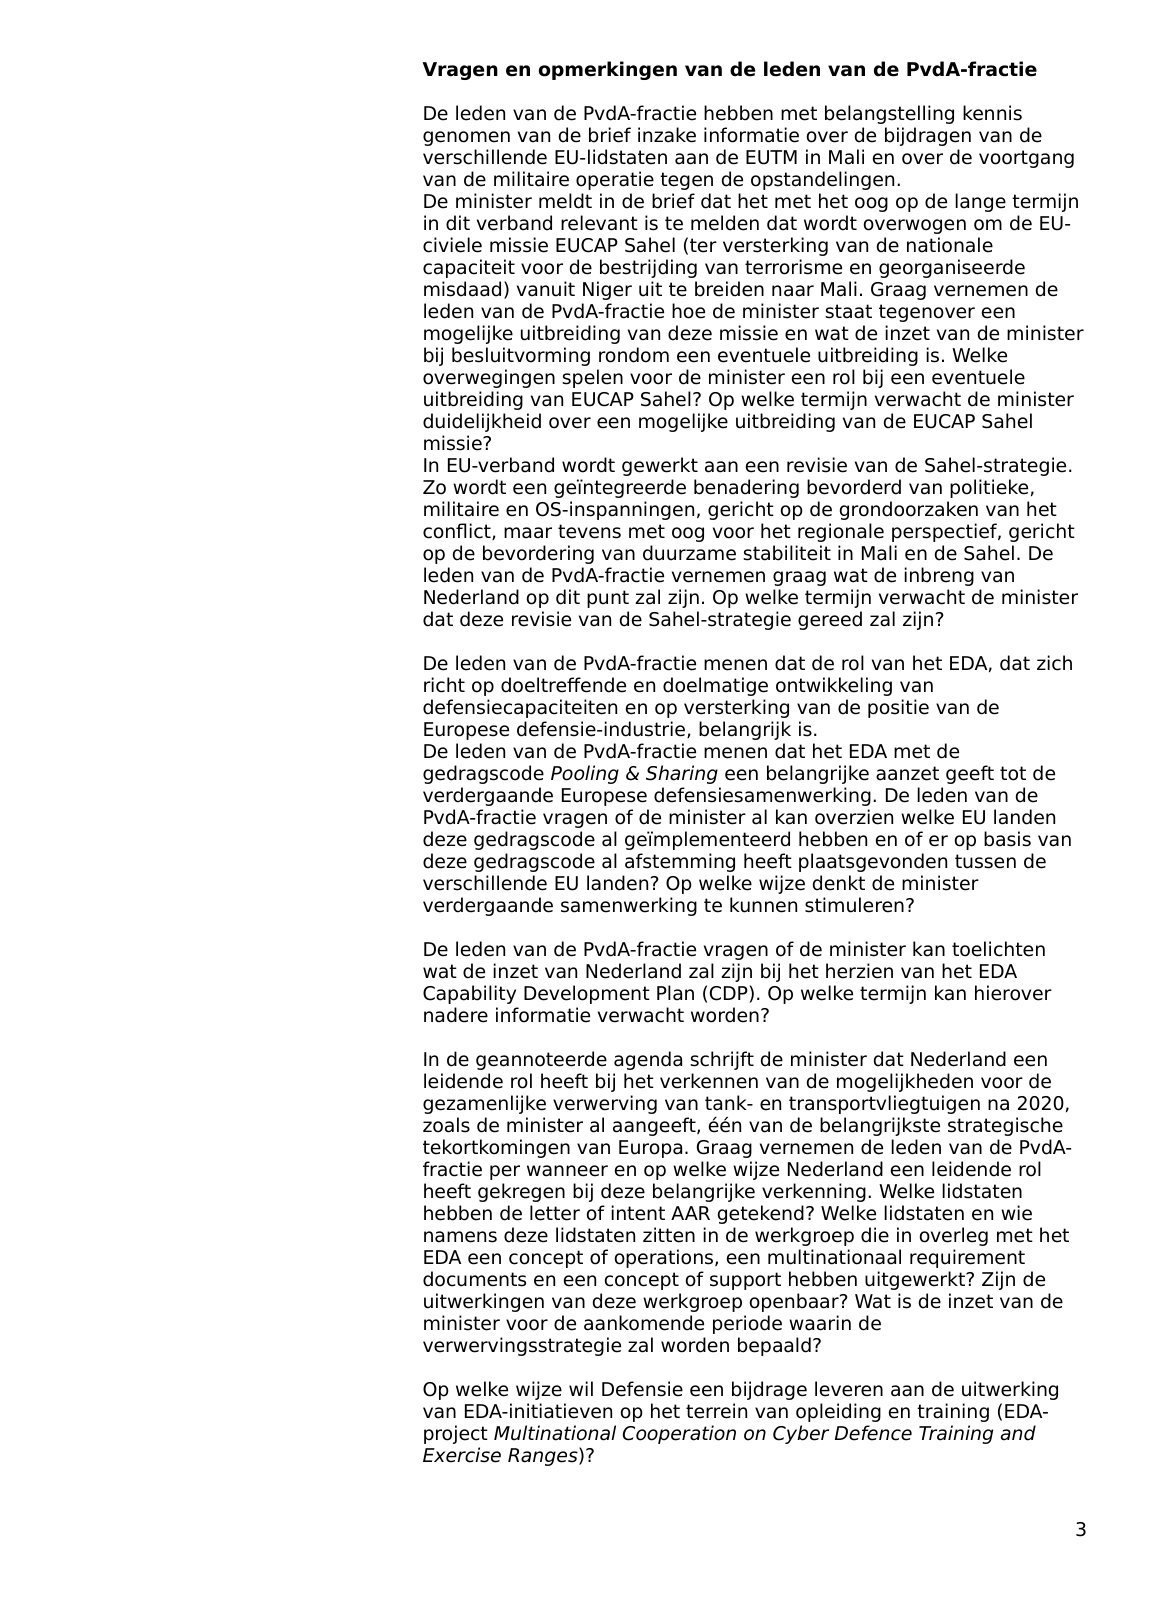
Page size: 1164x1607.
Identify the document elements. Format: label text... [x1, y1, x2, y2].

text Op welke wijze wil Defensie een bijdrage leveren aan de uitwerking van EDA-initiatieven op het terrein van opleiding en training (EDA-project Multinational Cooperation on Cyber Defence Training and Exercise Ranges)? [422, 1379, 1087, 1467]
text In de geannoteerde agenda schrijft de minister dat Nederland een leidende rol heeft bij het verkennen van de mogelijkheden voor de gezamenlijke verwerving van tank- en transportvliegtuigen na 2020, zoals de minister al aangeeft, één van de belangrijkste strategische tekortkomingen van Europa. Graag vernemen de leden van de PvdA-fractie per wanneer en op welke wijze Nederland een leidende rol heeft gekregen bij deze belangrijke verkenning. Welke lidstaten hebben de letter of intent AAR getekend? Welke lidstaten en wie namens deze lidstaten zitten in de werkgroep die in overleg met het EDA een concept of operations, een multinationaal requirement documents en een concept of support hebben uitgewerkt? Zijn de uitwerkingen van deze werkgroep openbaar? Wat is de inzet van de minister voor de aankomende periode waarin de verwervingsstrategie zal worden bepaald? [422, 1049, 1087, 1357]
text De leden van de PvdA-fractie menen dat het EDA met de gedragscode Pooling & Sharing een belangrijke aanzet geeft tot de verdergaande Europese defensiesamenwerking. De leden van de PvdA-fractie vragen of de minister al kan overzien welke EU landen deze gedragscode al geïmplementeerd hebben en of er op basis van deze gedragscode al afstemming heeft plaatsgevonden tussen de verschillende EU landen? Op welke wijze denkt de minister verdergaande samenwerking te kunnen stimuleren? [422, 741, 1087, 917]
text De leden van de PvdA-fractie menen dat de rol van het EDA, dat zich richt op doeltreffende en doelmatige ontwikkeling van defensiecapaciteiten en op versterking van de positie van de Europese defensie-industrie, belangrijk is. [422, 653, 1087, 741]
subtitle Vragen en opmerkingen van de leden van de PvdA-fractie [422, 59, 1087, 81]
text In EU-verband wordt gewerkt aan een revisie van de Sahel-strategie. Zo wordt een geïntegreerde benadering bevorderd van politieke, militaire en OS-inspanningen, gericht op de grondoorzaken van het conflict, maar tevens met oog voor het regionale perspectief, gericht op de bevordering van duurzame stabiliteit in Mali en de Sahel. De leden van de PvdA-fractie vernemen graag wat de inbreng van Nederland op dit punt zal zijn. Op welke termijn verwacht de minister dat deze revisie van de Sahel-strategie gereed zal zijn? [422, 455, 1087, 631]
text De minister meldt in de brief dat het met het oog op de lange termijn in dit verband relevant is te melden dat wordt overwogen om de EU-civiele missie EUCAP Sahel (ter versterking van de nationale capaciteit voor de bestrijding van terrorisme en georganiseerde misdaad) vanuit Niger uit te breiden naar Mali. Graag vernemen de leden van de PvdA-fractie hoe de minister staat tegenover een mogelijke uitbreiding van deze missie en wat de inzet van de minister bij besluitvorming rondom een eventuele uitbreiding is. Welke overwegingen spelen voor de minister een rol bij een eventuele uitbreiding van EUCAP Sahel? Op welke termijn verwacht de minister duidelijkheid over een mogelijke uitbreiding van de EUCAP Sahel missie? [422, 191, 1087, 455]
text De leden van de PvdA-fractie hebben met belangstelling kennis genomen van de brief inzake informatie over de bijdragen van de verschillende EU-lidstaten aan de EUTM in Mali en over de voortgang van de militaire operatie tegen de opstandelingen. [422, 103, 1087, 191]
text De leden van de PvdA-fractie vragen of de minister kan toelichten wat de inzet van Nederland zal zijn bij het herzien van het EDA Capability Development Plan (CDP). Op welke termijn kan hierover nadere informatie verwacht worden? [422, 939, 1087, 1027]
